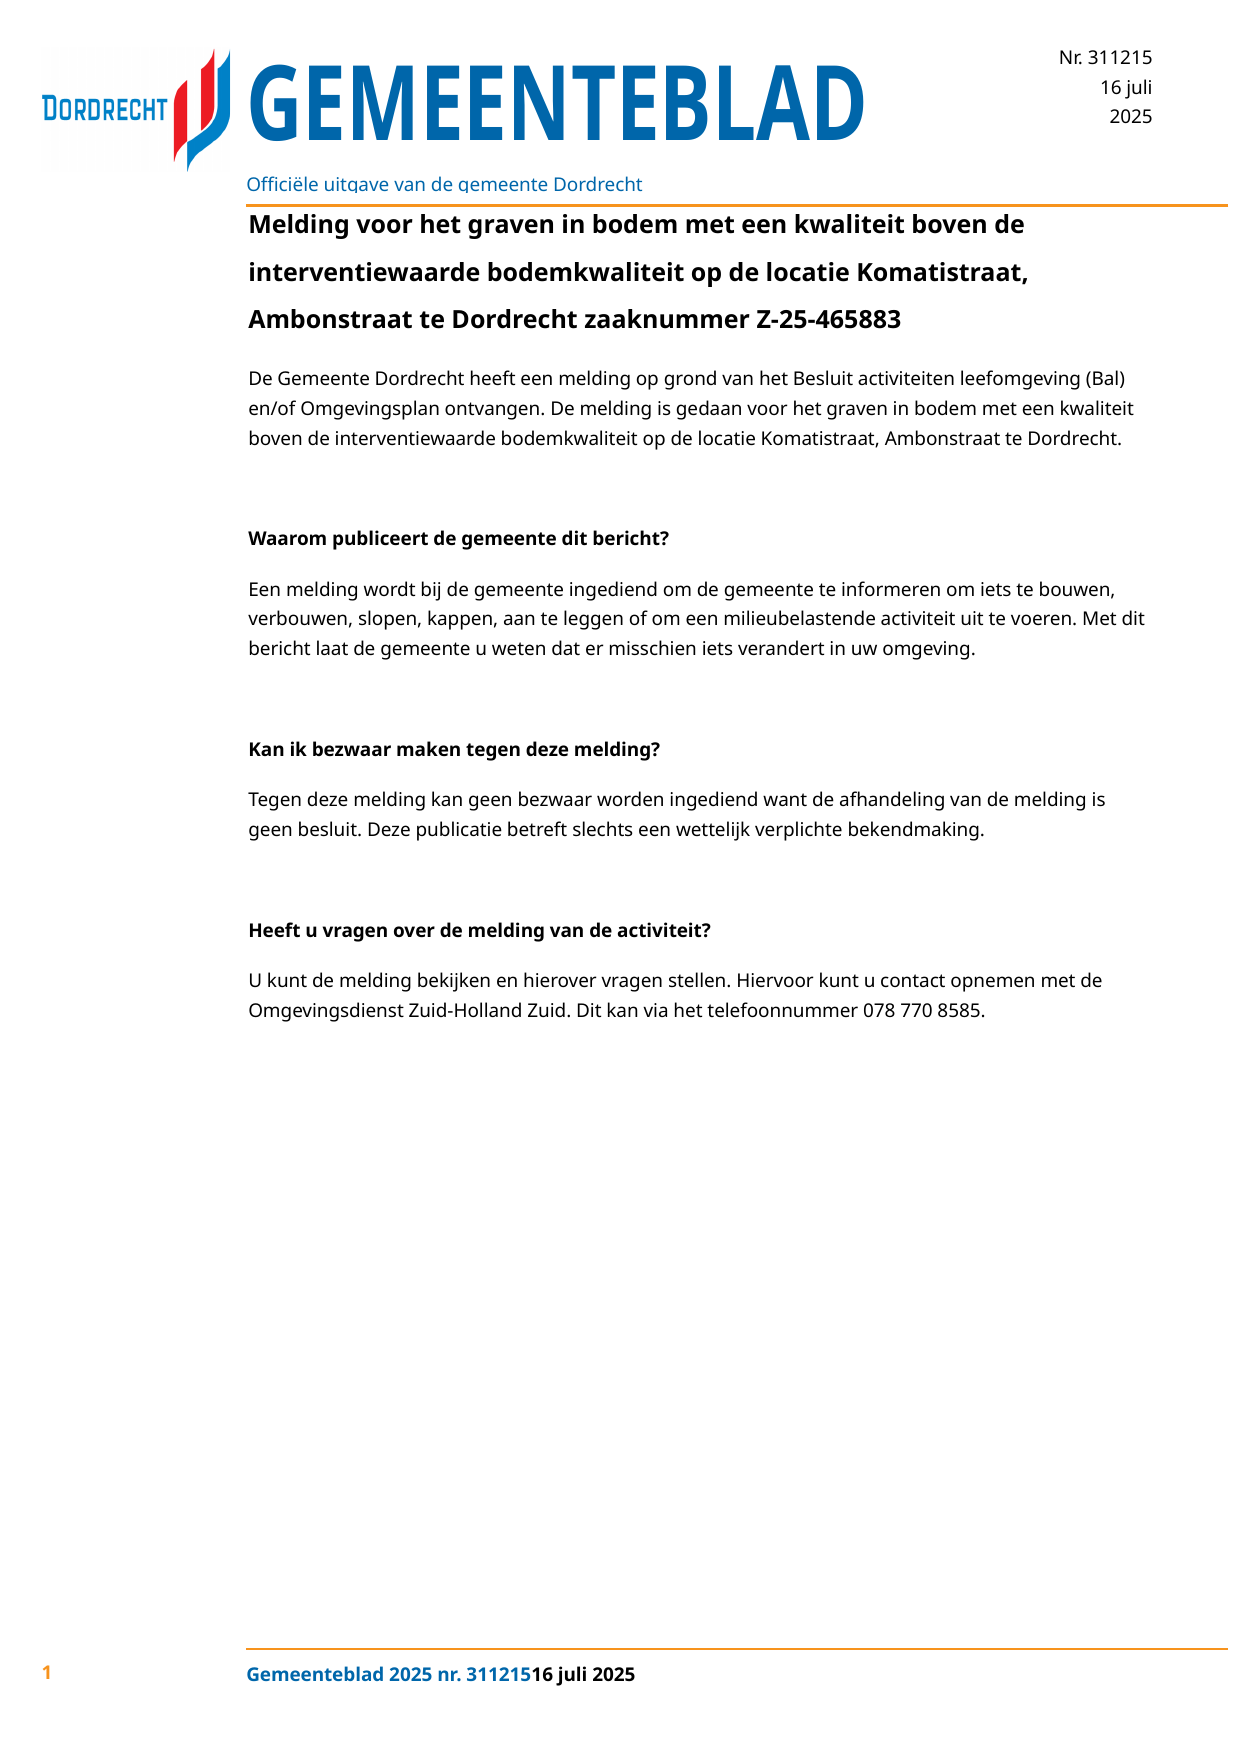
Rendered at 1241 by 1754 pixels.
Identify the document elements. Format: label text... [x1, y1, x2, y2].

text De Gemeente Dordrecht heeft een melding op grond van het Besluit activiteiten leefomgeving (Bal) en/of Omgevingsplan ontvangen. De melding is gedaan voor het graven in bodem met een kwaliteit boven de interventiewaarde bodemkwaliteit op de locatie Komatistraat, Ambonstraat te Dordrecht. [248, 366, 1152, 450]
text Kan ik bezwaar maken tegen deze melding? [248, 736, 1152, 762]
text U kunt de melding bekijken en hierover vragen stellen. Hiervoor kunt u contact opnemen met de Omgevingsdienst Zuid-Holland Zuid. Dit kan via het telefoonnummer 078 770 8585. [248, 967, 1152, 1022]
text Tegen deze melding kan geen bezwaar worden ingediend want de afhandeling van de melding is geen besluit. Deze publicatie betreft slechts een wettelijk verplichte bekendmaking. [248, 786, 1152, 842]
text Waarom publiceert de gemeente dit bericht? [248, 526, 1152, 551]
picture [41, 47, 231, 172]
text Melding voor het graven in bodem met een kwaliteit boven de interventiewaarde bodemkwaliteit op de locatie Komatistraat, Ambonstraat te Dordrecht zaaknummer Z-25-465883 [248, 207, 1152, 336]
text Heeft u vragen over de melding van de activiteit? [248, 917, 1152, 942]
text Een melding wordt bij de gemeente ingediend om de gemeente te informeren om iets te bouwen, verbouwen, slopen, kappen, aan te leggen of om een milieubelastende activiteit uit te voeren. Met dit bericht laat de gemeente u weten dat er misschien iets verandert in uw omgeving. [248, 576, 1152, 661]
